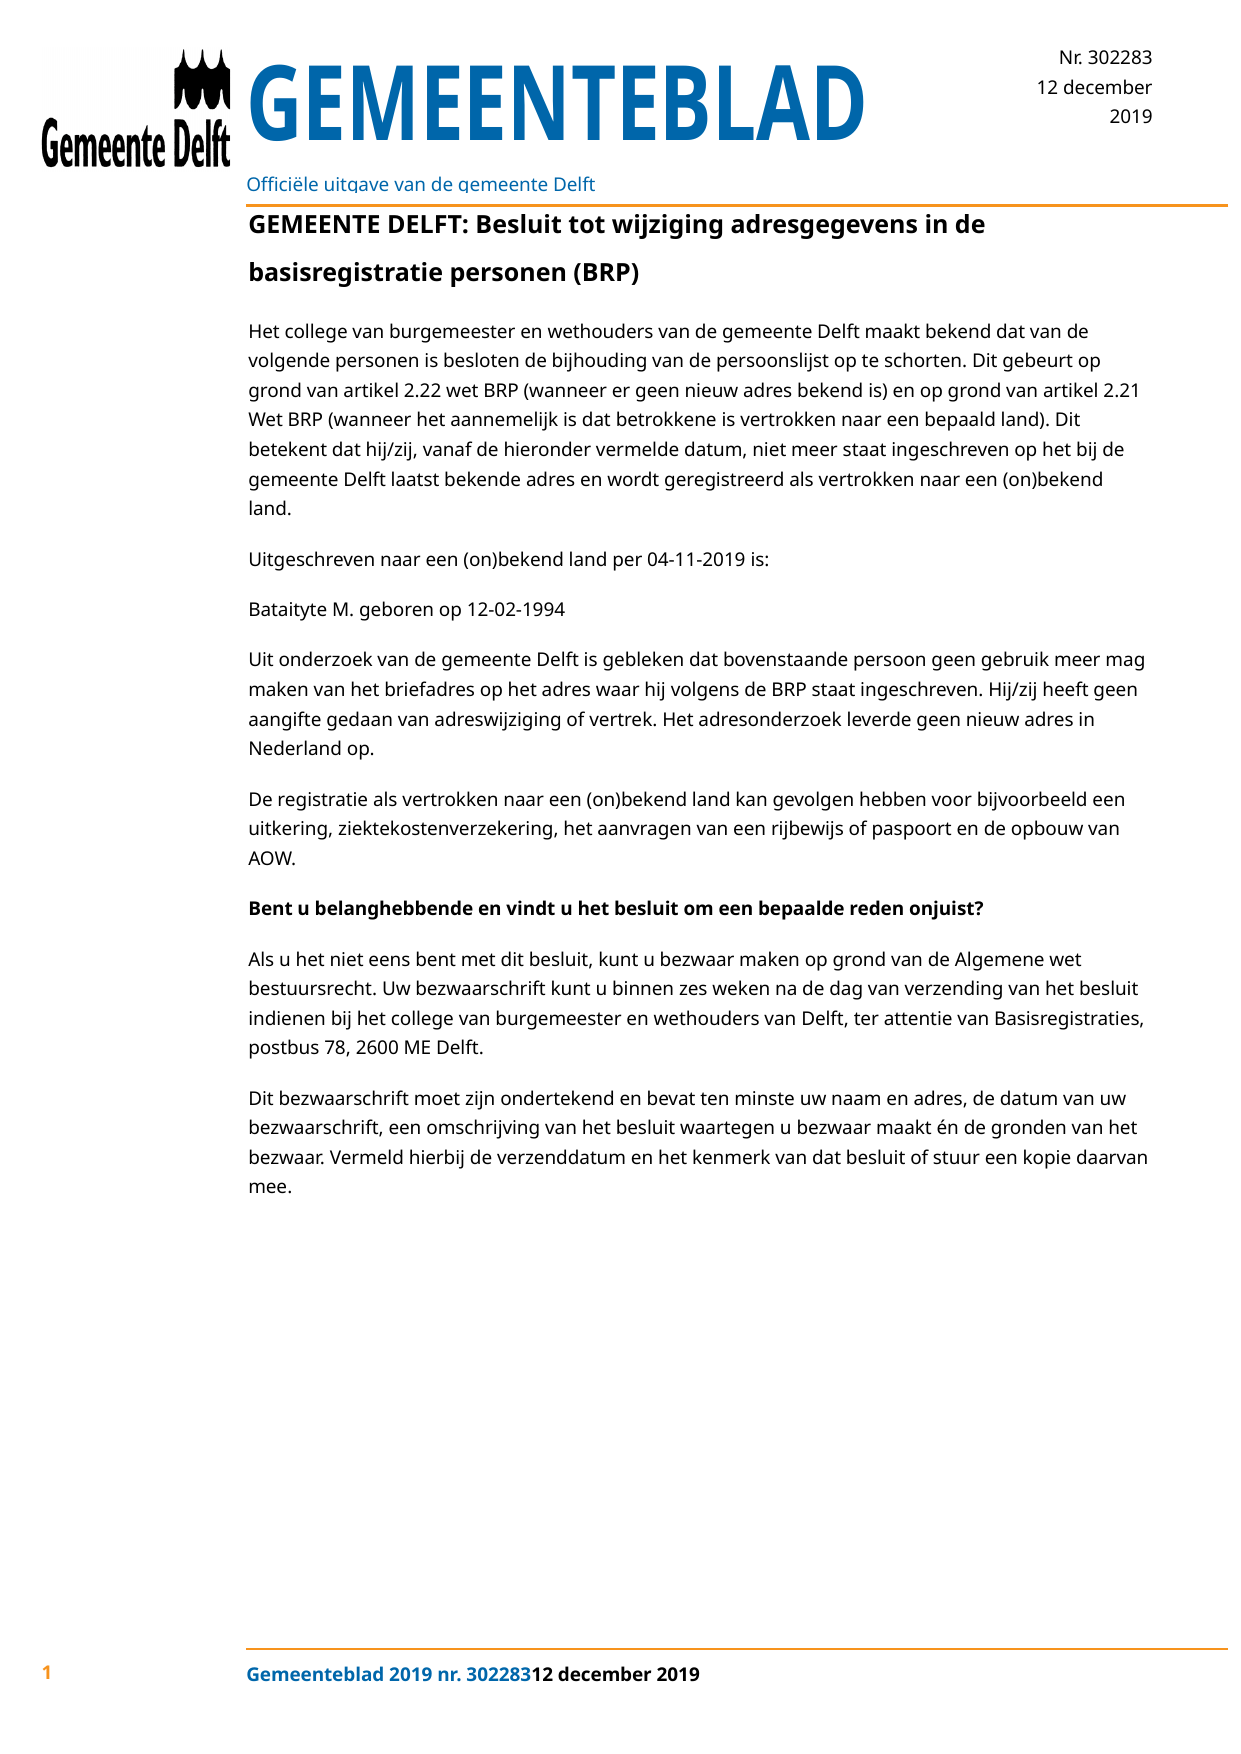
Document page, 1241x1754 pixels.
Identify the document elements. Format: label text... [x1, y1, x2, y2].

text Als u het niet eens bent met dit besluit, kunt u bezwaar maken op grond van de Algemene wet bestuursrecht. Uw bezwaarschrift kunt u binnen zes weken na de dag van verzending van het besluit indienen bij het college van burgemeester en wethouders van Delft, ter attentie van Basisregistraties, postbus 78, 2600 ME Delft. [248, 946, 1152, 1060]
text Dit bezwaarschrift moet zijn ondertekend en bevat ten minste uw naam en adres, de datum van uw bezwaarschrift, een omschrijving van het besluit waartegen u bezwaar maakt én de gronden van het bezwaar. Vermeld hierbij de verzenddatum en het kenmerk van dat besluit of stuur een kopie daarvan mee. [248, 1085, 1152, 1199]
text Uit onderzoek van de gemeente Delft is gebleken dat bovenstaande persoon geen gebruik meer mag maken van het briefadres op het adres waar hij volgens de BRP staat ingeschreven. Hij/zij heeft geen aangifte gedaan van adreswijziging of vertrek. Het adresonderzoek leverde geen nieuw adres in Nederland op. [248, 647, 1152, 761]
text Het college van burgemeester en wethouders van de gemeente Delft maakt bekend dat van de volgende personen is besloten de bijhouding van de persoonslijst op te schorten. Dit gebeurt op grond van artikel 2.22 wet BRP (wanneer er geen nieuw adres bekend is) en op grond van artikel 2.21 Wet BRP (wanneer het aannemelijk is dat betrokkene is vertrokken naar een bepaald land). Dit betekent dat hij/zij, vanaf de hieronder vermelde datum, niet meer staat ingeschreven op het bij de gemeente Delft laatst bekende adres en wordt geregistreerd als vertrokken naar een (on)bekend land. [248, 318, 1152, 521]
text De registratie als vertrokken naar een (on)bekend land kan gevolgen hebben voor bijvoorbeeld een uitkering, ziektekostenverzekering, het aanvragen van een rijbewijs of paspoort en de opbouw van AOW. [248, 786, 1152, 871]
text Bataityte M. geboren op 12-02-1994 [248, 596, 1152, 622]
text GEMEENTE DELFT: Besluit tot wijziging adresgegevens in de basisregistratie personen (BRP) [248, 207, 1152, 288]
text Uitgeschreven naar een (on)bekend land per 04-11-2019 is: [248, 546, 1152, 572]
text Bent u belanghebbende en vindt u het besluit om een bepaalde reden onjuist? [248, 895, 1152, 921]
picture [41, 47, 231, 172]
